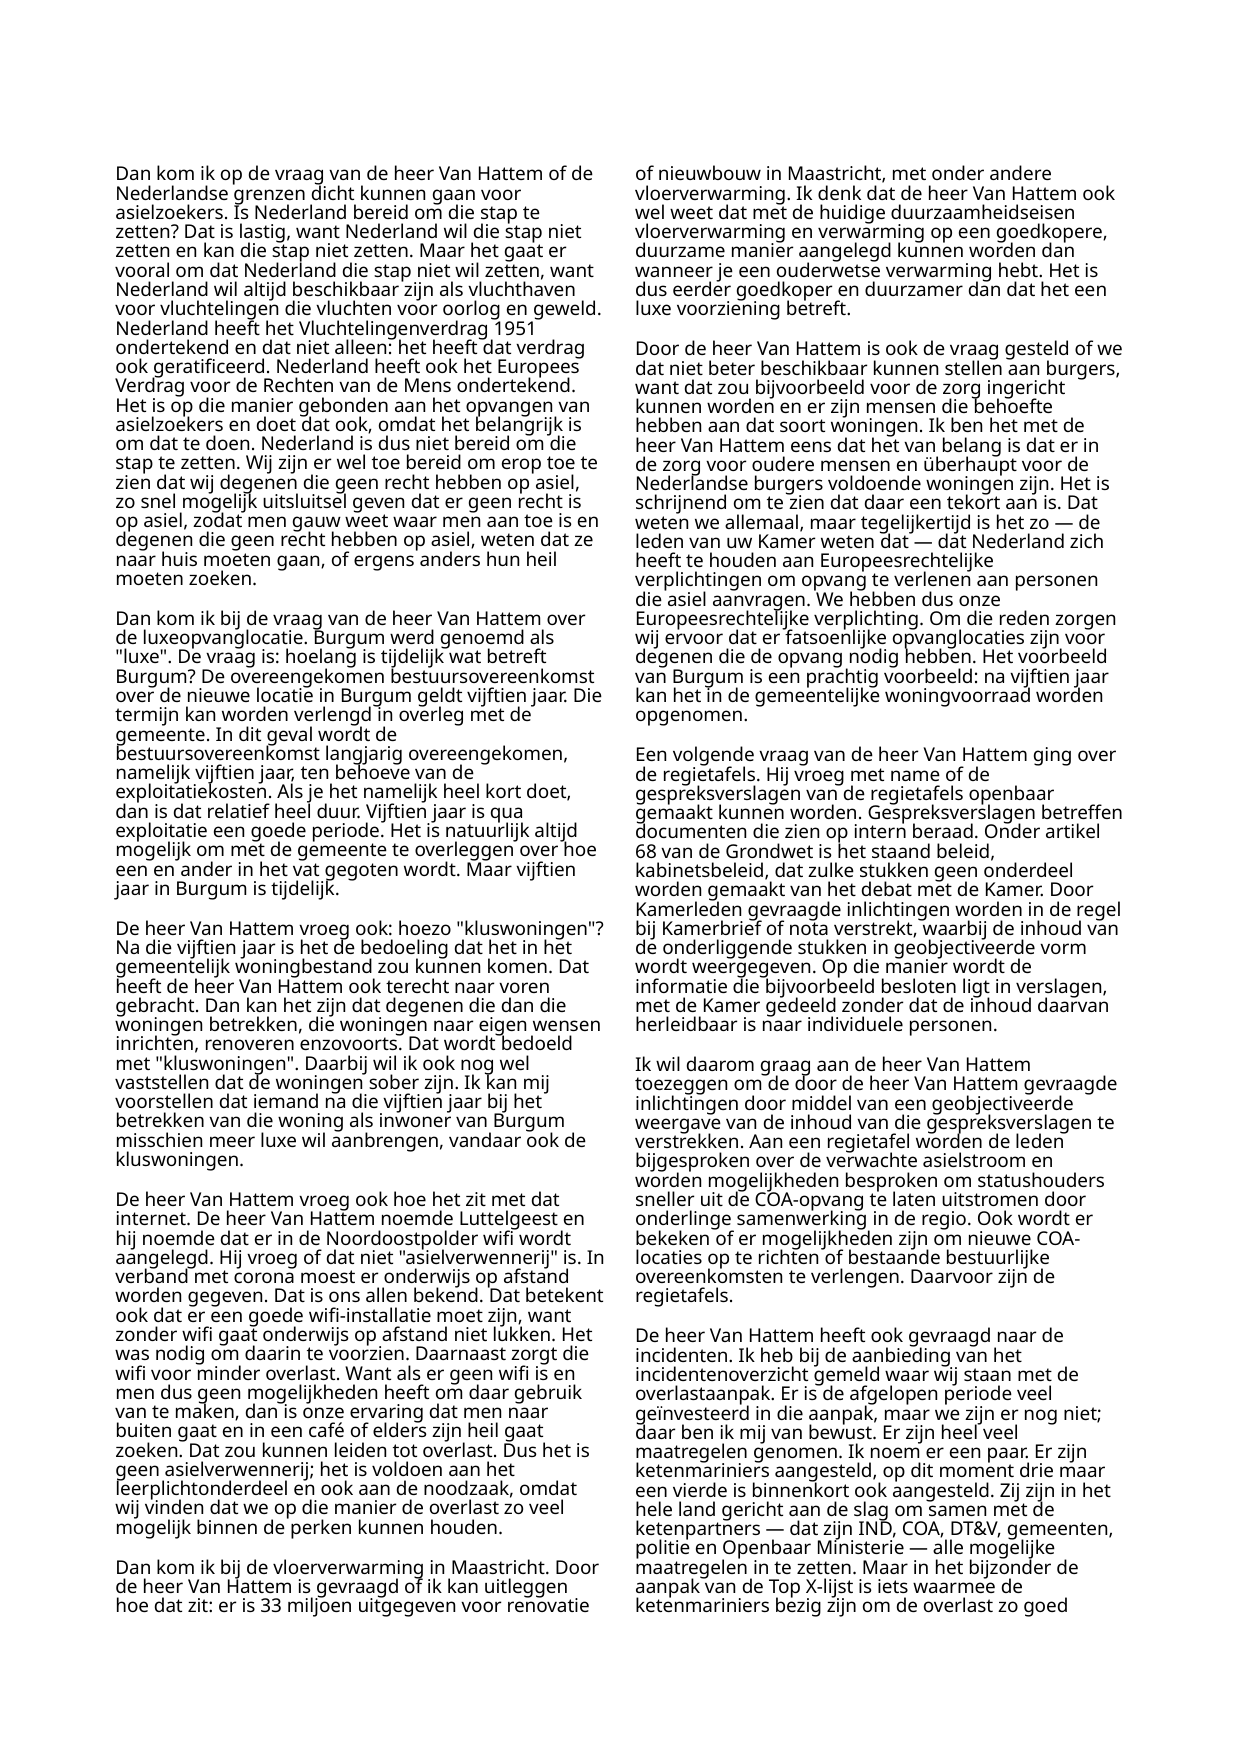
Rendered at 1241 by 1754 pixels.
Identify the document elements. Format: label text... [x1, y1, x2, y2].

text De heer Van Hattem vroeg ook hoe het zit met dat internet. De heer Van Hattem noemde Luttelgeest en hij noemde dat er in de Noordoostpolder wifi wordt aangelegd. Hij vroeg of dat niet "asielverwennerij" is. In verband met corona moest er onderwijs op afstand worden gegeven. Dat is ons allen bekend. Dat betekent ook dat er een goede wifi-installatie moet zijn, want zonder wifi gaat onderwijs op afstand niet lukken. Het was nodig om daarin te voorzien. Daarnaast zorgt die wifi voor minder overlast. Want als er geen wifi is en men dus geen mogelijkheden heeft om daar gebruik van te maken, dan is onze ervaring dat men naar buiten gaat en in een café of elders zijn heil gaat zoeken. Dat zou kunnen leiden tot overlast. Dus het is geen asielverwennerij; het is voldoen aan het leerplichtonderdeel en ook aan de noodzaak, omdat wij vinden dat we op die manier de overlast zo veel mogelijk binnen de perken kunnen houden. [115, 1191, 605, 1538]
text Dan kom ik bij de vraag van de heer Van Hattem over de luxeopvanglocatie. Burgum werd genoemd als "luxe". De vraag is: hoelang is tijdelijk wat betreft Burgum? De overeengekomen bestuursovereenkomst over de nieuwe locatie in Burgum geldt vijftien jaar. Die termijn kan worden verlengd in overleg met de gemeente. In dit geval wordt de bestuursovereenkomst langjarig overeengekomen, namelijk vijftien jaar, ten behoeve van de exploitatiekosten. Als je het namelijk heel kort doet, dan is dat relatief heel duur. Vijftien jaar is qua exploitatie een goede periode. Het is natuurlijk altijd mogelijk om met de gemeente te overleggen over hoe een en ander in het vat gegoten wordt. Maar vijftien jaar in Burgum is tijdelijk. [115, 610, 605, 899]
text Dan kom ik op de vraag van de heer Van Hattem of de Nederlandse grenzen dicht kunnen gaan voor asielzoekers. Is Nederland bereid om die stap te zetten? Dat is lastig, want Nederland wil die stap niet zetten en kan die stap niet zetten. Maar het gaat er vooral om dat Nederland die stap niet wil zetten, want Nederland wil altijd beschikbaar zijn als vluchthaven voor vluchtelingen die vluchten voor oorlog en geweld. Nederland heeft het Vluchtelingenverdrag 1951 ondertekend en dat niet alleen: het heeft dat verdrag ook geratificeerd. Nederland heeft ook het Europees Verdrag voor de Rechten van de Mens ondertekend. Het is op die manier gebonden aan het opvangen van asielzoekers en doet dat ook, omdat het belangrijk is om dat te doen. Nederland is dus niet bereid om die stap te zetten. Wij zijn er wel toe bereid om erop toe te zien dat wij degenen die geen recht hebben op asiel, zo snel mogelijk uitsluitsel geven dat er geen recht is op asiel, zodat men gauw weet waar men aan toe is en degenen die geen recht hebben op asiel, weten dat ze naar huis moeten gaan, of ergens anders hun heil moeten zoeken. [115, 165, 605, 589]
text Dan kom ik bij de vloerverwarming in Maastricht. Door de heer Van Hattem is gevraagd of ik kan uitleggen hoe dat zit: er is 33 miljoen uitgegeven voor renovatie [115, 1559, 605, 1616]
text De heer Van Hattem vroeg ook: hoezo "kluswoningen"? Na die vijftien jaar is het de bedoeling dat het in het gemeentelijk woningbestand zou kunnen komen. Dat heeft de heer Van Hattem ook terecht naar voren gebracht. Dan kan het zijn dat degenen die dan die woningen betrekken, die woningen naar eigen wensen inrichten, renoveren enzovoorts. Dat wordt bedoeld met "kluswoningen". Daarbij wil ik ook nog wel vaststellen dat de woningen sober zijn. Ik kan mij voorstellen dat iemand na die vijftien jaar bij het betrekken van die woning als inwoner van Burgum misschien meer luxe wil aanbrengen, vandaar ook de kluswoningen. [115, 920, 605, 1170]
text Ik wil daarom graag aan de heer Van Hattem toezeggen om de door de heer Van Hattem gevraagde inlichtingen door middel van een geobjectiveerde weergave van de inhoud van die gespreksverslagen te verstrekken. Aan een regietafel worden de leden bijgesproken over de verwachte asielstroom en worden mogelijkheden besproken om statushouders sneller uit de COA-opvang te laten uitstromen door onderlinge samenwerking in de regio. Ook wordt er bekeken of er mogelijkheden zijn om nieuwe COA-locaties op te richten of bestaande bestuurlijke overeenkomsten te verlengen. Daarvoor zijn de regietafels. [635, 1056, 1125, 1307]
text De heer Van Hattem heeft ook gevraagd naar de incidenten. Ik heb bij de aanbieding van het incidentenoverzicht gemeld waar wij staan met de overlastaanpak. Er is de afgelopen periode veel geïnvesteerd in die aanpak, maar we zijn er nog niet; daar ben ik mij van bewust. Er zijn heel veel maatregelen genomen. Ik noem er een paar. Er zijn ketenmariniers aangesteld, op dit moment drie maar een vierde is binnenkort ook aangesteld. Zij zijn in het hele land gericht aan de slag om samen met de ketenpartners — dat zijn IND, COA, DT&V, gemeenten, politie en Openbaar Ministerie — alle mogelijke maatregelen in te zetten. Maar in het bijzonder de aanpak van de Top X-lijst is iets waarmee de ketenmariniers bezig zijn om de overlast zo goed [635, 1327, 1125, 1616]
text Door de heer Van Hattem is ook de vraag gesteld of we dat niet beter beschikbaar kunnen stellen aan burgers, want dat zou bijvoorbeeld voor de zorg ingericht kunnen worden en er zijn mensen die behoefte hebben aan dat soort woningen. Ik ben het met de heer Van Hattem eens dat het van belang is dat er in de zorg voor oudere mensen en überhaupt voor de Nederlandse burgers voldoende woningen zijn. Het is schrijnend om te zien dat daar een tekort aan is. Dat weten we allemaal, maar tegelijkertijd is het zo — de leden van uw Kamer weten dat — dat Nederland zich heeft te houden aan Europeesrechtelijke verplichtingen om opvang te verlenen aan personen die asiel aanvragen. We hebben dus onze Europeesrechtelijke verplichting. Om die reden zorgen wij ervoor dat er fatsoenlijke opvanglocaties zijn voor degenen die de opvang nodig hebben. Het voorbeeld van Burgum is een prachtig voorbeeld: na vijftien jaar kan het in de gemeentelijke woningvoorraad worden opgenomen. [635, 340, 1125, 726]
text of nieuwbouw in Maastricht, met onder andere vloerverwarming. Ik denk dat de heer Van Hattem ook wel weet dat met de huidige duurzaamheidseisen vloerverwarming en verwarming op een goedkopere, duurzame manier aangelegd kunnen worden dan wanneer je een ouderwetse verwarming hebt. Het is dus eerder goedkoper en duurzamer dan dat het een luxe voorziening betreft. [635, 165, 1125, 319]
text Een volgende vraag van de heer Van Hattem ging over de regietafels. Hij vroeg met name of de gespreksverslagen van de regietafels openbaar gemaakt kunnen worden. Gespreksverslagen betreffen documenten die zien op intern beraad. Onder artikel 68 van de Grondwet is het staand beleid, kabinetsbeleid, dat zulke stukken geen onderdeel worden gemaakt van het debat met de Kamer. Door Kamerleden gevraagde inlichtingen worden in de regel bij Kamerbrief of nota verstrekt, waarbij de inhoud van de onderliggende stukken in geobjectiveerde vorm wordt weergegeven. Op die manier wordt de informatie die bijvoorbeeld besloten ligt in verslagen, met de Kamer gedeeld zonder dat de inhoud daarvan herleidbaar is naar individuele personen. [635, 746, 1125, 1035]
